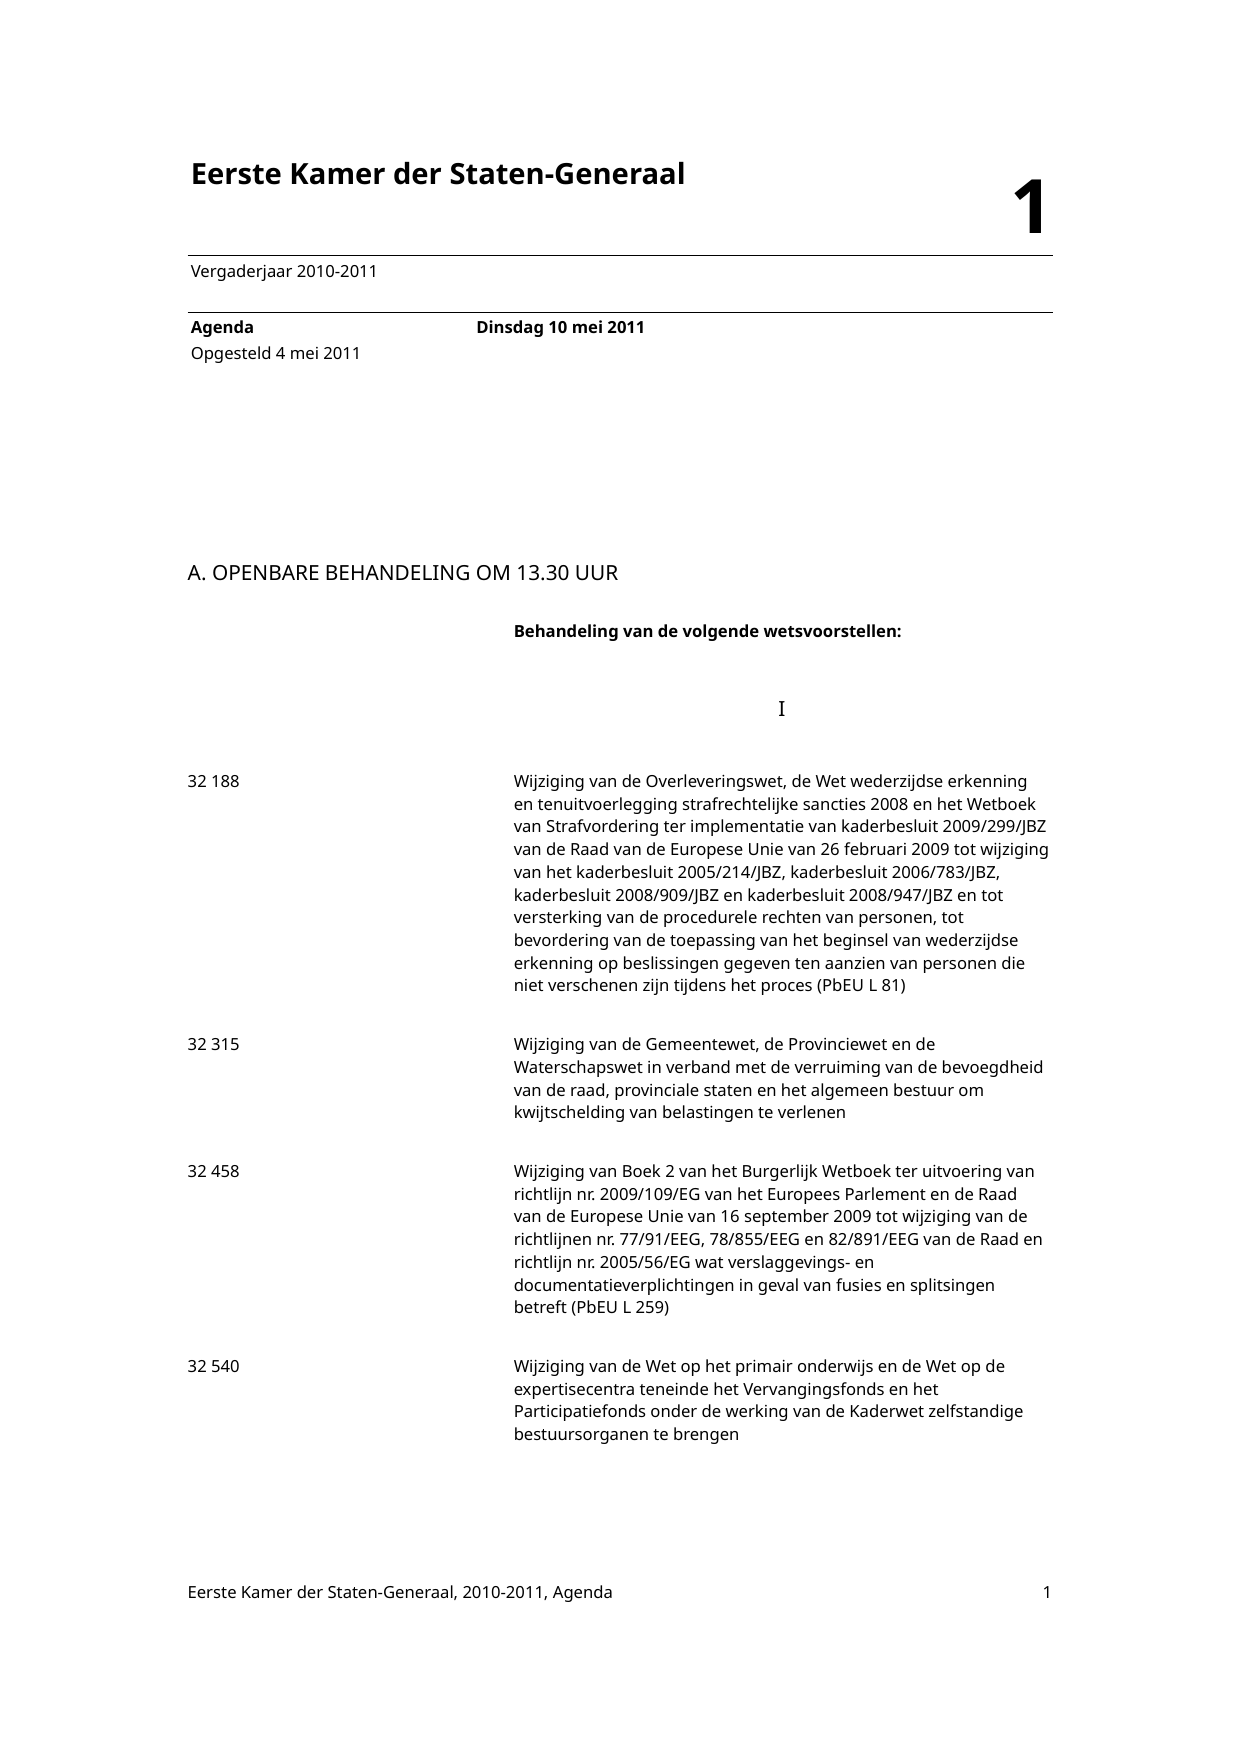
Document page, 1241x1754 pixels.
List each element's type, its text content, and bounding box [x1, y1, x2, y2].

table_cell Opgesteld 4 mei 2011 [188, 339, 473, 439]
table_header [490, 617, 510, 692]
table_header 1 [880, 150, 1053, 255]
table_cell [490, 1157, 510, 1352]
table_cell 32 188 [188, 767, 490, 1030]
table_cell Agenda [188, 313, 473, 339]
table_cell 32 458 [188, 1157, 490, 1352]
table_cell [490, 767, 510, 1030]
table_header Behandeling van de volgende wetsvoorstellen: [510, 617, 1053, 692]
table_cell Wijziging van de Overleveringswet, de Wet wederzijdse erkenning en tenuitvoerlegging strafrechtelijke sancties 2008 en het Wetboek van Strafvordering ter implementatie van kaderbesluit 2009/299/JBZ van de Raad van de Europese Unie van 26 februari 2009 tot wijziging van het kaderbesluit 2005/214/JBZ, kaderbesluit 2006/783/JBZ, kaderbesluit 2008/909/JBZ en kaderbesluit 2008/947/JBZ en tot versterking van de procedurele rechten van personen, tot bevordering van de toepassing van het beginsel van wederzijdse erkenning op beslissingen gegeven ten aanzien van personen die niet verschenen zijn tijdens het proces (PbEU L 81) [510, 767, 1053, 1030]
table_cell [490, 1030, 510, 1157]
table_cell [490, 1352, 510, 1478]
table_cell [188, 692, 490, 767]
table_header Eerste Kamer der Staten-Generaal [188, 150, 879, 255]
table_cell Vergaderjaar 2010-2011 [188, 256, 473, 312]
table_cell 32 540 [188, 1352, 490, 1478]
table_cell Wijziging van Boek 2 van het Burgerlijk Wetboek ter uitvoering van richtlijn nr. 2009/109/EG van het Europees Parlement en de Raad van de Europese Unie van 16 september 2009 tot wijziging van de richtlijnen nr. 77/91/EEG, 78/855/EEG en 82/891/EEG van de Raad en richtlijn nr. 2005/56/EG wat verslaggevings- en documentatieverplichtingen in geval van fusies en splitsingen betreft (PbEU L 259) [510, 1157, 1053, 1352]
table_cell [473, 339, 1053, 439]
subtitle A. OPENBARE BEHANDELING OM 13.30 UUR [187, 558, 1053, 587]
table_header [188, 617, 490, 692]
table_cell Dinsdag 10 mei 2011 [473, 313, 1053, 339]
table_cell I [510, 692, 1053, 767]
table_cell [473, 256, 1053, 312]
table_cell [490, 692, 510, 767]
table_cell 32 315 [188, 1030, 490, 1157]
table_cell Wijziging van de Gemeentewet, de Provinciewet en de Waterschapswet in verband met de verruiming van de bevoegdheid van de raad, provinciale staten en het algemeen bestuur om kwijtschelding van belastingen te verlenen [510, 1030, 1053, 1157]
table_cell Wijziging van de Wet op het primair onderwijs en de Wet op de expertisecentra teneinde het Vervangingsfonds en het Participatiefonds onder de werking van de Kaderwet zelfstandige bestuursorganen te brengen [510, 1352, 1053, 1478]
